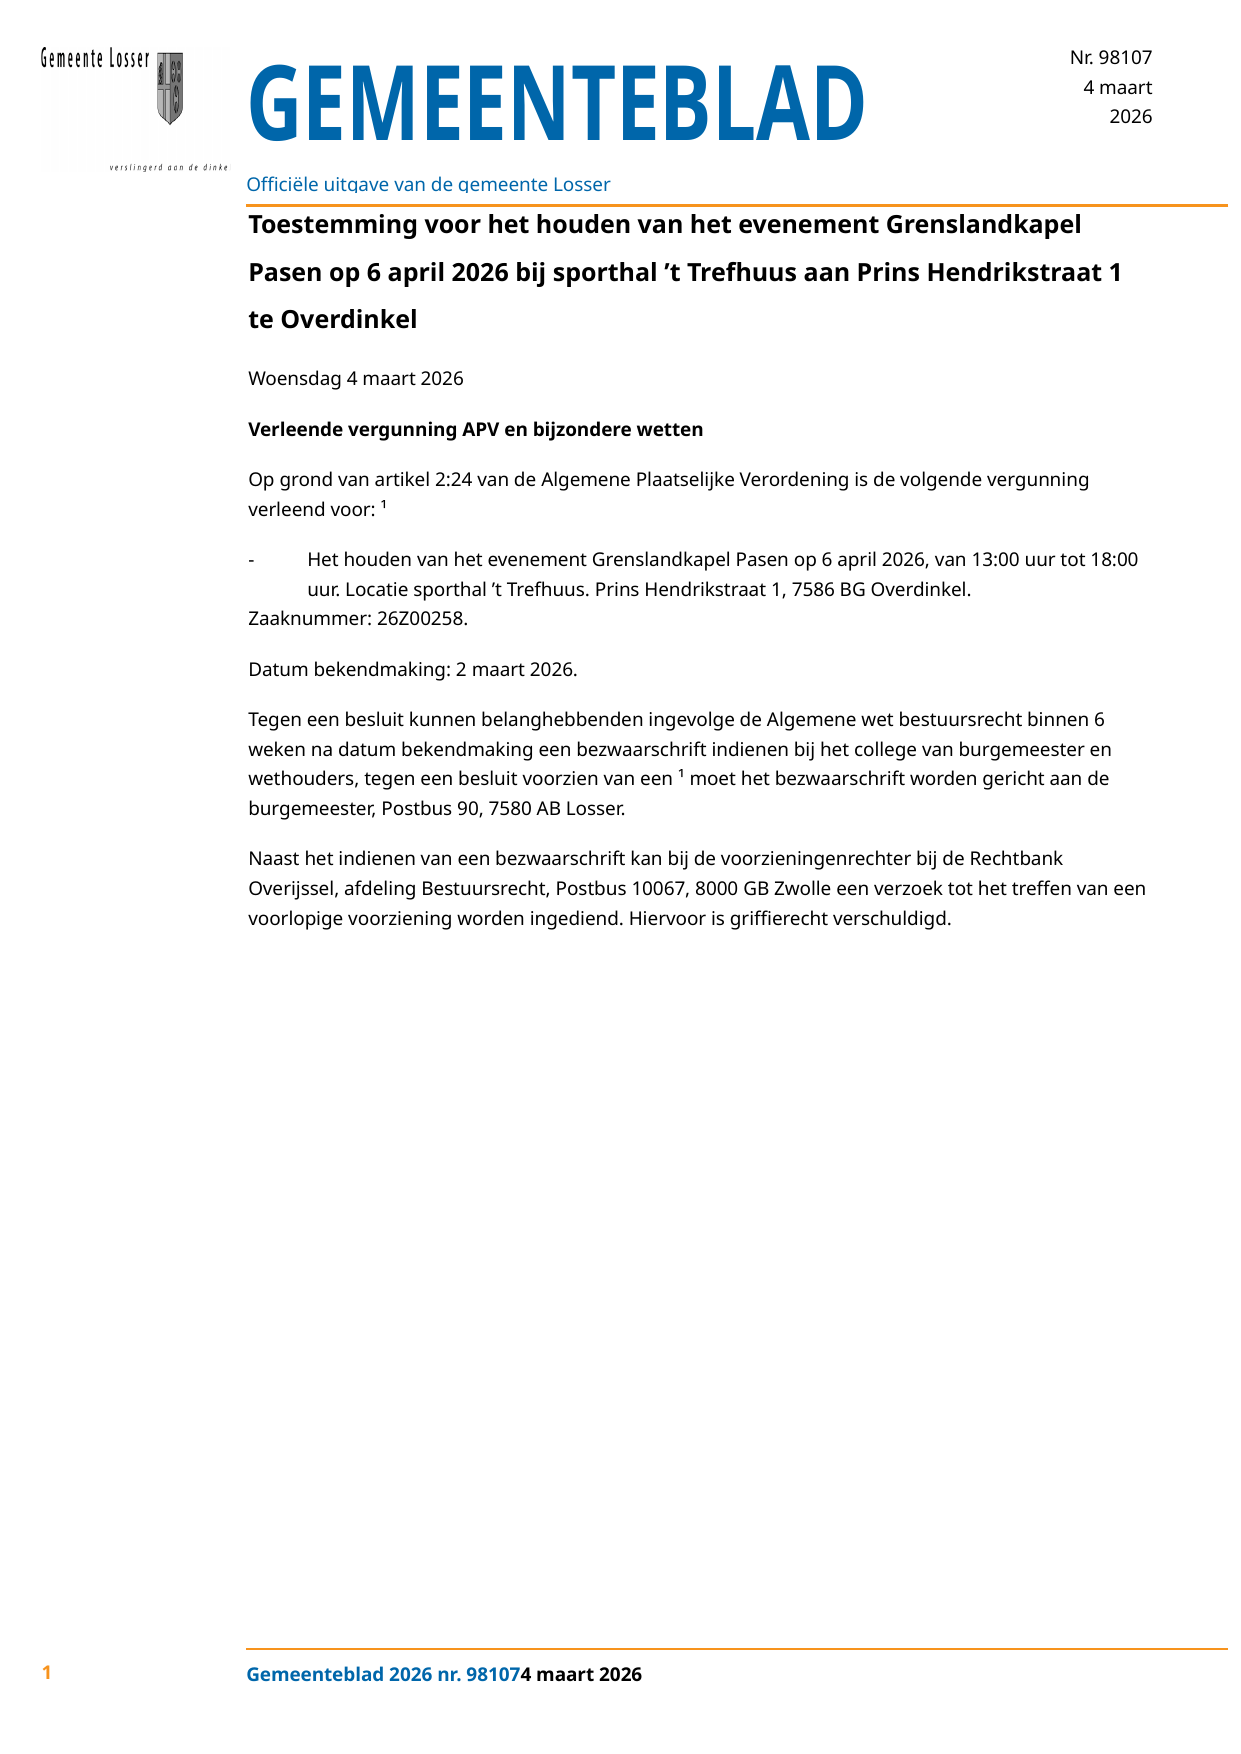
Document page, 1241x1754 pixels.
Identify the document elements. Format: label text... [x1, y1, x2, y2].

text Op grond van artikel 2:24 van de Algemene Plaatselijke Verordening is de volgende vergunning verleend voor: ¹ [248, 466, 1152, 522]
text Datum bekendmaking: 2 maart 2026. [248, 656, 1152, 682]
picture [41, 47, 231, 172]
text Verleende vergunning APV en bijzondere wetten [248, 416, 1152, 442]
list Het houden van het evenement Grenslandkapel Pasen op 6 april 2026, van 13:00 uur tot 18:00 uur. Locatie sporthal ’t Trefhuus. Prins Hendrikstraat 1, 7586 BG Overdinkel. [248, 546, 1152, 602]
text Tegen een besluit kunnen belanghebbenden ingevolge de Algemene wet bestuursrecht binnen 6 weken na datum bekendmaking een bezwaarschrift indienen bij het college van burgemeester en wethouders, tegen een besluit voorzien van een ¹ moet het bezwaarschrift worden gericht aan de burgemeester, Postbus 90, 7580 AB Losser. [248, 706, 1152, 821]
text Zaaknummer: 26Z00258. [248, 606, 1152, 631]
text Woensdag 4 maart 2026 [248, 366, 1152, 391]
text Toestemming voor het houden van het evenement Grenslandkapel Pasen op 6 april 2026 bij sporthal ’t Trefhuus aan Prins Hendrikstraat 1 te Overdinkel [248, 207, 1152, 336]
text Naast het indienen van een bezwaarschrift kan bij de voorzieningenrechter bij de Rechtbank Overijssel, afdeling Bestuursrecht, Postbus 10067, 8000 GB Zwolle een verzoek tot het treffen van een voorlopige voorziening worden ingediend. Hiervoor is griffierecht verschuldigd. [248, 846, 1152, 930]
